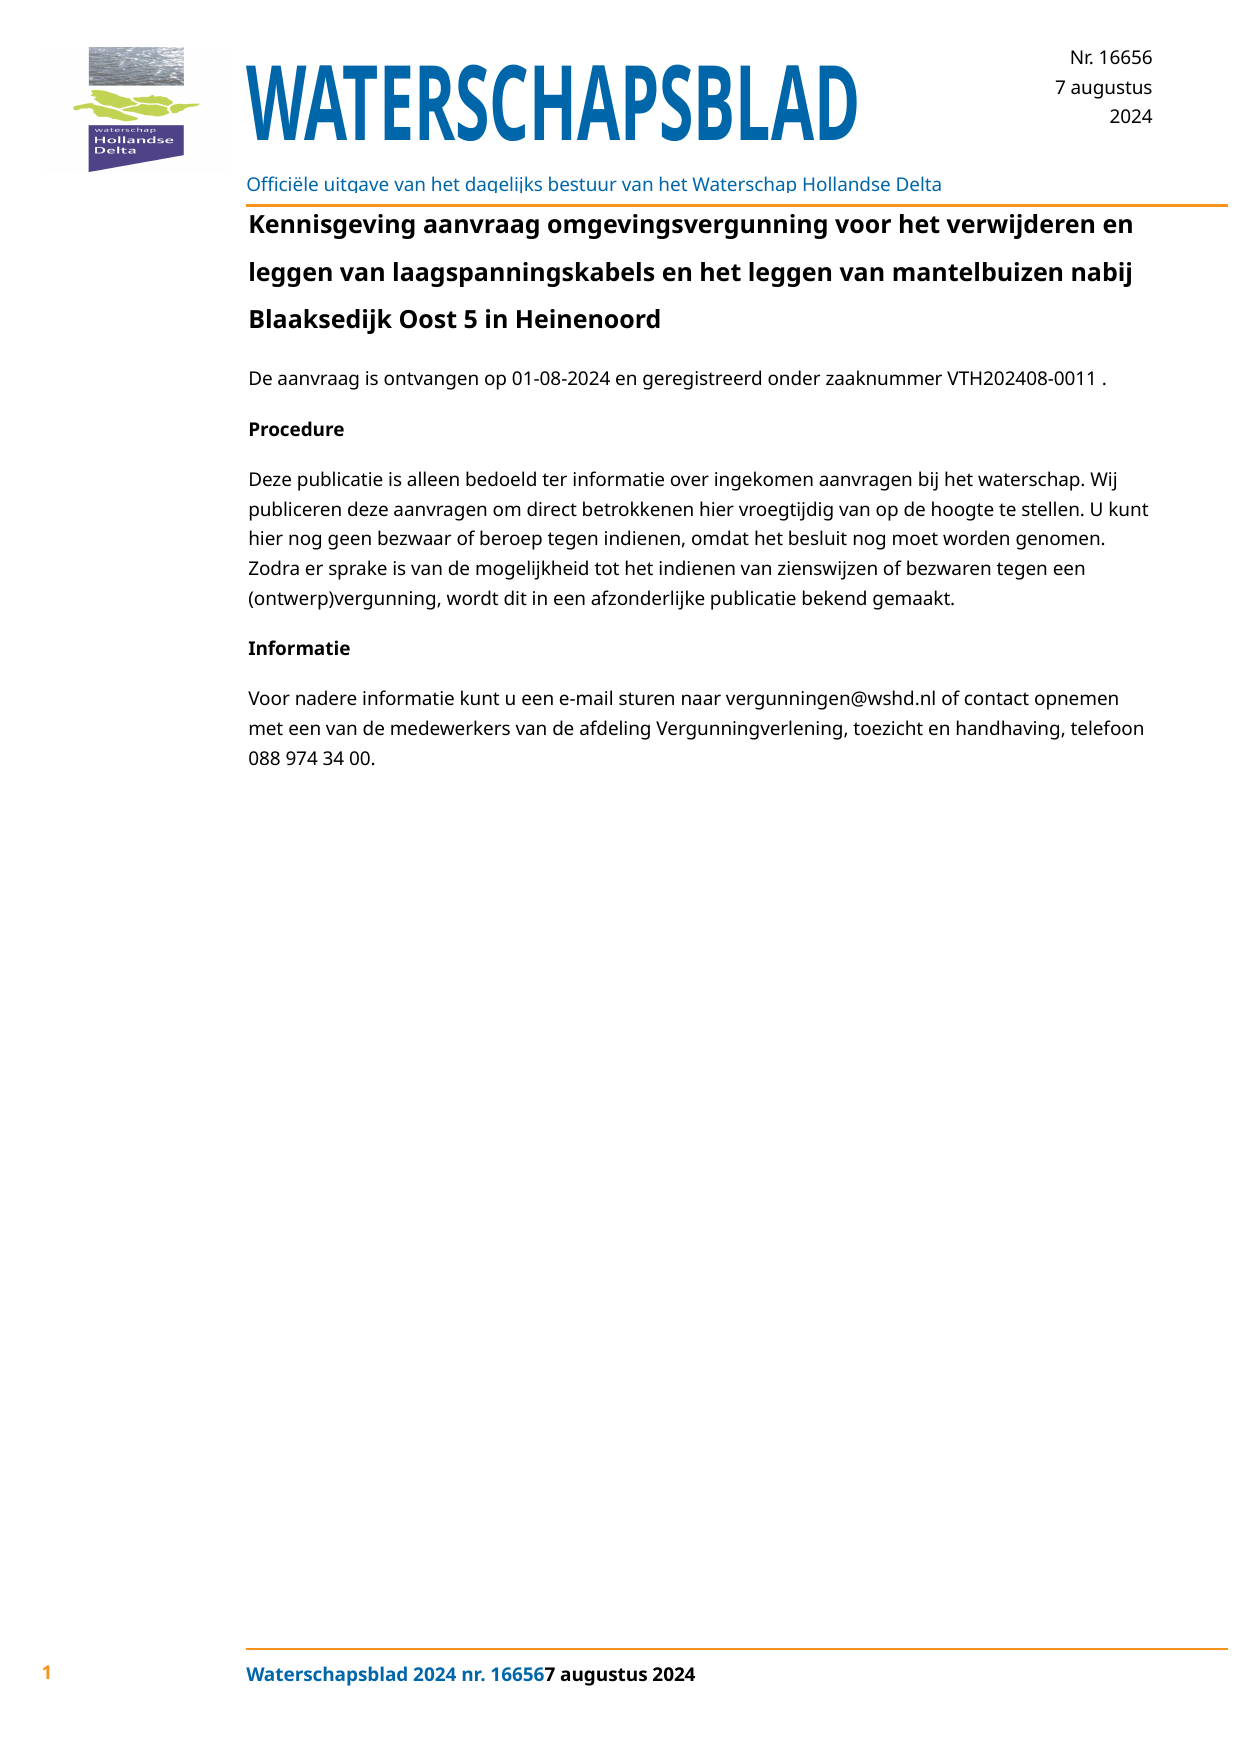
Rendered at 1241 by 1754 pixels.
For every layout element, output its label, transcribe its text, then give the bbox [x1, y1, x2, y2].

picture [41, 47, 231, 172]
text Informatie [248, 635, 1152, 661]
text Deze publicatie is alleen bedoeld ter informatie over ingekomen aanvragen bij het waterschap. Wij publiceren deze aanvragen om direct betrokkenen hier vroegtijdig van op de hoogte te stellen. U kunt hier nog geen bezwaar of beroep tegen indienen, omdat het besluit nog moet worden genomen. Zodra er sprake is van de mogelijkheid tot het indienen van zienswijzen of bezwaren tegen een (ontwerp)vergunning, wordt dit in een afzonderlijke publicatie bekend gemaakt. [248, 466, 1152, 610]
text Voor nadere informatie kunt u een e-mail sturen naar vergunningen@wshd.nl of contact opnemen met een van de medewerkers van de afdeling Vergunningverlening, toezicht en handhaving, telefoon 088 974 34 00. [248, 686, 1152, 770]
text De aanvraag is ontvangen op 01-08-2024 en geregistreerd onder zaaknummer VTH202408-0011 . [248, 366, 1152, 391]
text Procedure [248, 416, 1152, 442]
text Kennisgeving aanvraag omgevingsvergunning voor het verwijderen en leggen van laagspanningskabels en het leggen van mantelbuizen nabij Blaaksedijk Oost 5 in Heinenoord [248, 207, 1152, 336]
